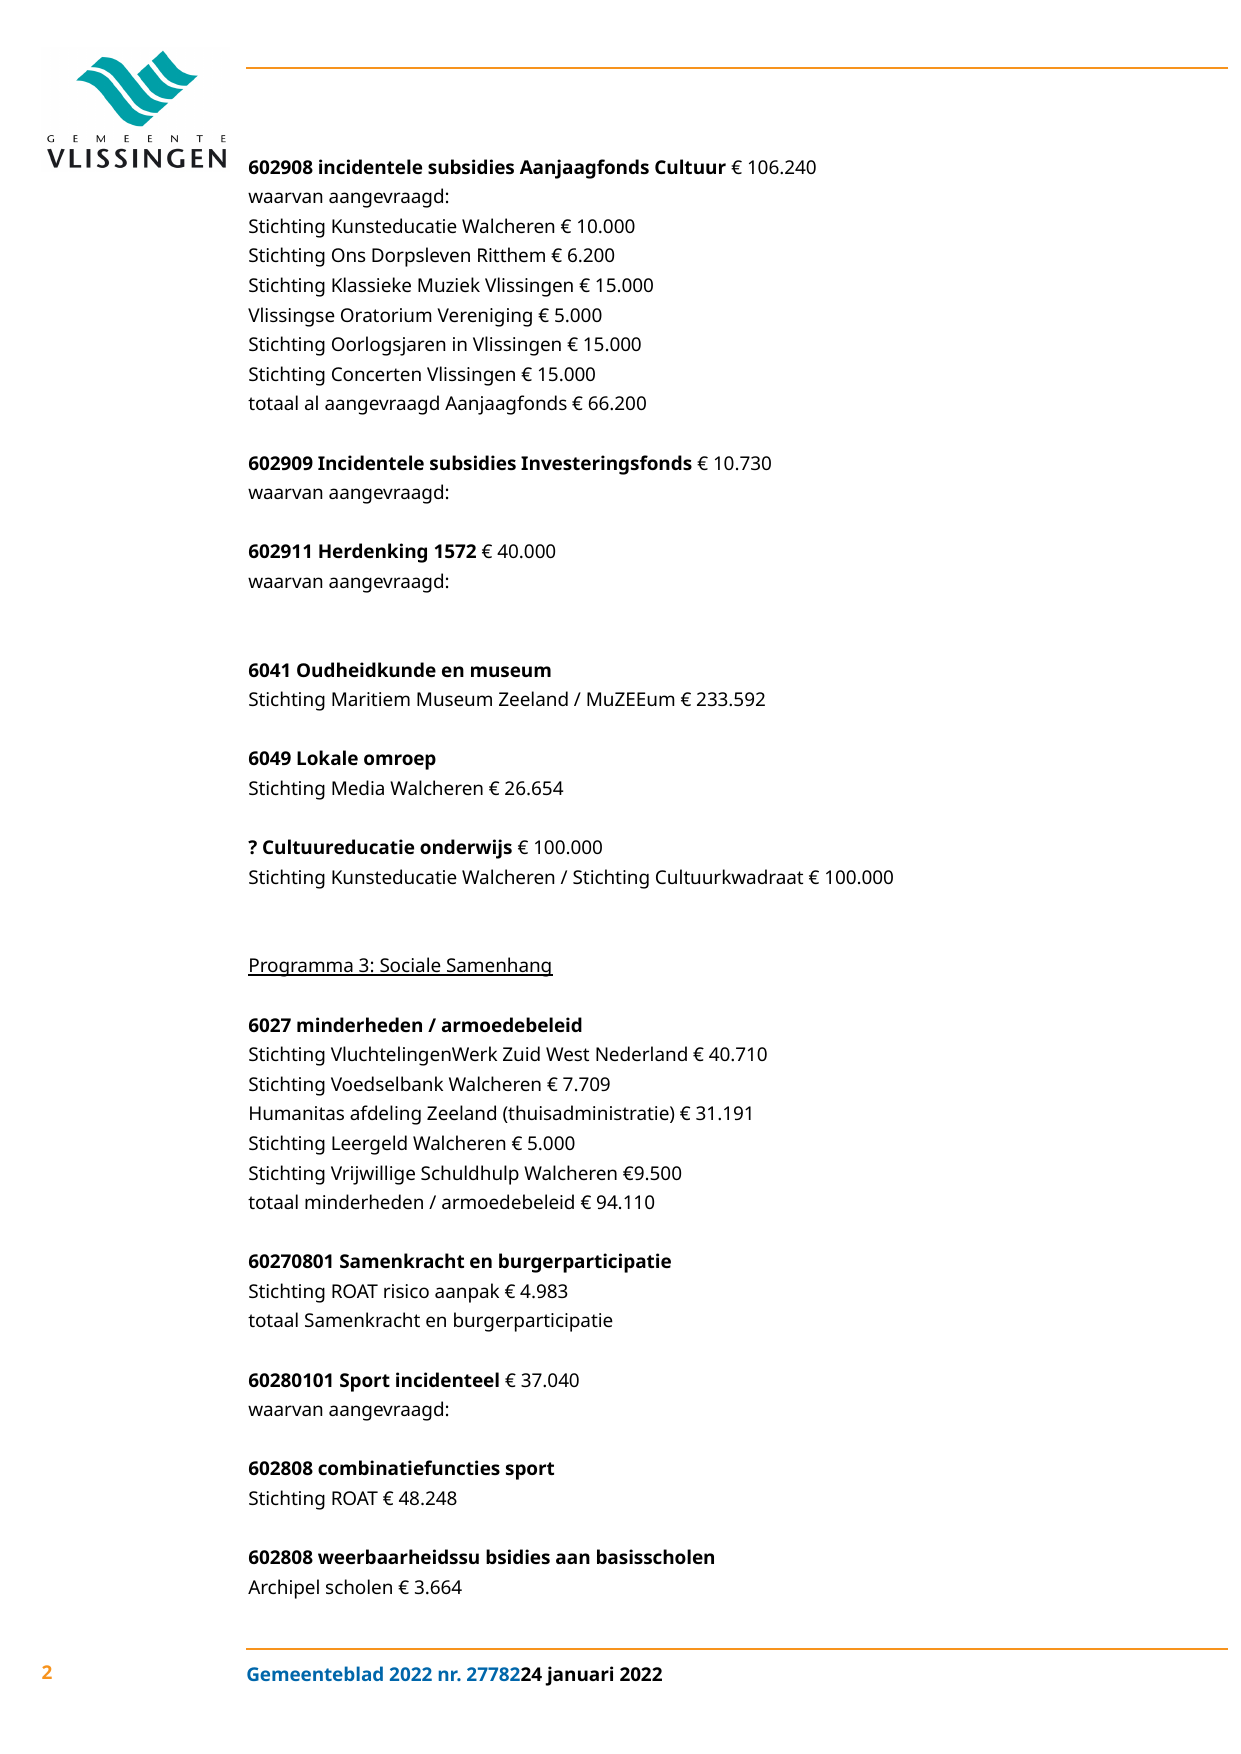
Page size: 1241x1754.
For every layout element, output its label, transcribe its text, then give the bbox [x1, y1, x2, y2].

text Stichting VluchtelingenWerk Zuid West Nederland € 40.710 [248, 1041, 1152, 1067]
text waarvan aangevraagd: [248, 568, 1152, 594]
text 602808 weerbaarheidssu bsidies aan basisscholen [248, 1544, 1152, 1570]
text Stichting Ons Dorpsleven Ritthem € 6.200 [248, 243, 1152, 268]
text Stichting ROAT € 48.248 [248, 1485, 1152, 1511]
text Stichting Kunsteducatie Walcheren / Stichting Cultuurkwadraat € 100.000 [248, 864, 1152, 890]
text Stichting Media Walcheren € 26.654 [248, 775, 1152, 801]
text Stichting Oorlogsjaren in Vlissingen € 15.000 [248, 331, 1152, 357]
text waarvan aangevraagd: [248, 479, 1152, 505]
text Stichting Vrijwillige Schuldhulp Walcheren €9.500 [248, 1160, 1152, 1186]
text 6041 Oudheidkunde en museum [248, 657, 1152, 683]
text 602908 incidentele subsidies Aanjaagfonds Cultuur € 106.240 [248, 154, 1152, 180]
text 602909 Incidentele subsidies Investeringsfonds € 10.730 [248, 450, 1152, 476]
text Stichting Leergeld Walcheren € 5.000 [248, 1130, 1152, 1156]
text totaal minderheden / armoedebeleid € 94.110 [248, 1189, 1152, 1215]
text waarvan aangevraagd: [248, 1396, 1152, 1422]
text 602911 Herdenking 1572 € 40.000 [248, 538, 1152, 564]
text 60270801 Samenkracht en burgerparticipatie [248, 1248, 1152, 1274]
text 6049 Lokale omroep [248, 746, 1152, 771]
text Vlissingse Oratorium Vereniging € 5.000 [248, 302, 1152, 328]
text Stichting Klassieke Muziek Vlissingen € 15.000 [248, 272, 1152, 298]
text waarvan aangevraagd: [248, 183, 1152, 209]
text Stichting Concerten Vlissingen € 15.000 [248, 361, 1152, 387]
text totaal Samenkracht en burgerparticipatie [248, 1308, 1152, 1333]
text totaal al aangevraagd Aanjaagfonds € 66.200 [248, 391, 1152, 416]
text Programma 3: Sociale Samenhang [248, 953, 1152, 978]
text Archipel scholen € 3.664 [248, 1574, 1152, 1600]
text 60280101 Sport incidenteel € 37.040 [248, 1367, 1152, 1393]
text Stichting Kunsteducatie Walcheren € 10.000 [248, 213, 1152, 239]
text Stichting Voedselbank Walcheren € 7.709 [248, 1071, 1152, 1097]
text Stichting Maritiem Museum Zeeland / MuZEEum € 233.592 [248, 686, 1152, 712]
text Stichting ROAT risico aanpak € 4.983 [248, 1278, 1152, 1304]
text ? Cultuureducatie onderwijs € 100.000 [248, 834, 1152, 860]
text 6027 minderheden / armoedebeleid [248, 1012, 1152, 1038]
text Humanitas afdeling Zeeland (thuisadministratie) € 31.191 [248, 1101, 1152, 1126]
picture [41, 47, 231, 172]
text 602808 combinatiefuncties sport [248, 1456, 1152, 1481]
